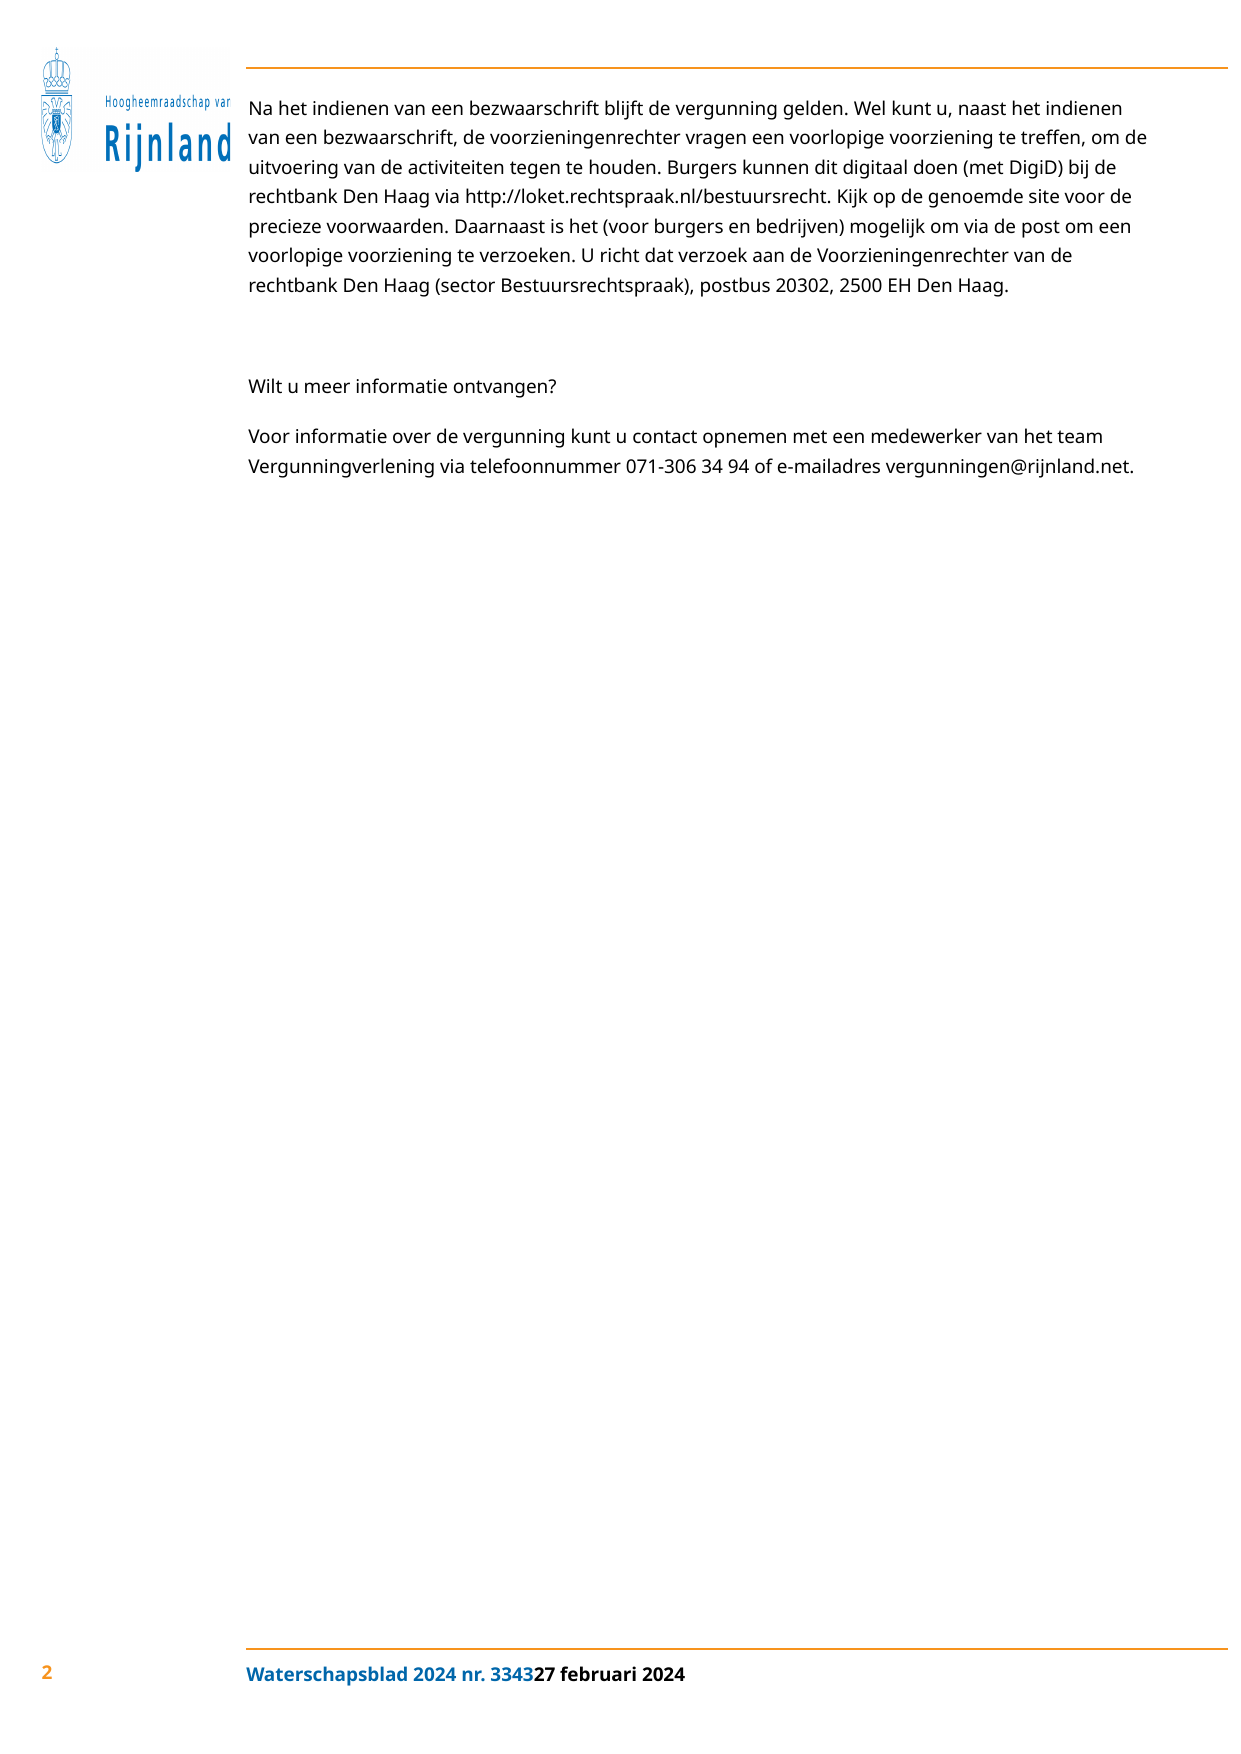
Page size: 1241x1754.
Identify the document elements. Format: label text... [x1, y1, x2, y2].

text Voor informatie over de vergunning kunt u contact opnemen met een medewerker van het team Vergunningverlening via telefoonnummer 071-306 34 94 of e-mailadres vergunningen@rijnland.net. [248, 423, 1152, 479]
picture [41, 47, 231, 172]
text Na het indienen van een bezwaarschrift blijft de vergunning gelden. Wel kunt u, naast het indienen van een bezwaarschrift, de voorzieningenrechter vragen een voorlopige voorziening te treffen, om de uitvoering van de activiteiten tegen te houden. Burgers kunnen dit digitaal doen (met DigiD) bij de rechtbank Den Haag via http://loket.rechtspraak.nl/bestuursrecht. Kijk op de genoemde site voor de precieze voorwaarden. Daarnaast is het (voor burgers en bedrijven) mogelijk om via de post om een voorlopige voorziening te verzoeken. U richt dat verzoek aan de Voorzieningenrechter van de rechtbank Den Haag (sector Bestuursrechtspraak), postbus 20302, 2500 EH Den Haag. [248, 95, 1152, 298]
text Wilt u meer informatie ontvangen? [248, 373, 1152, 399]
